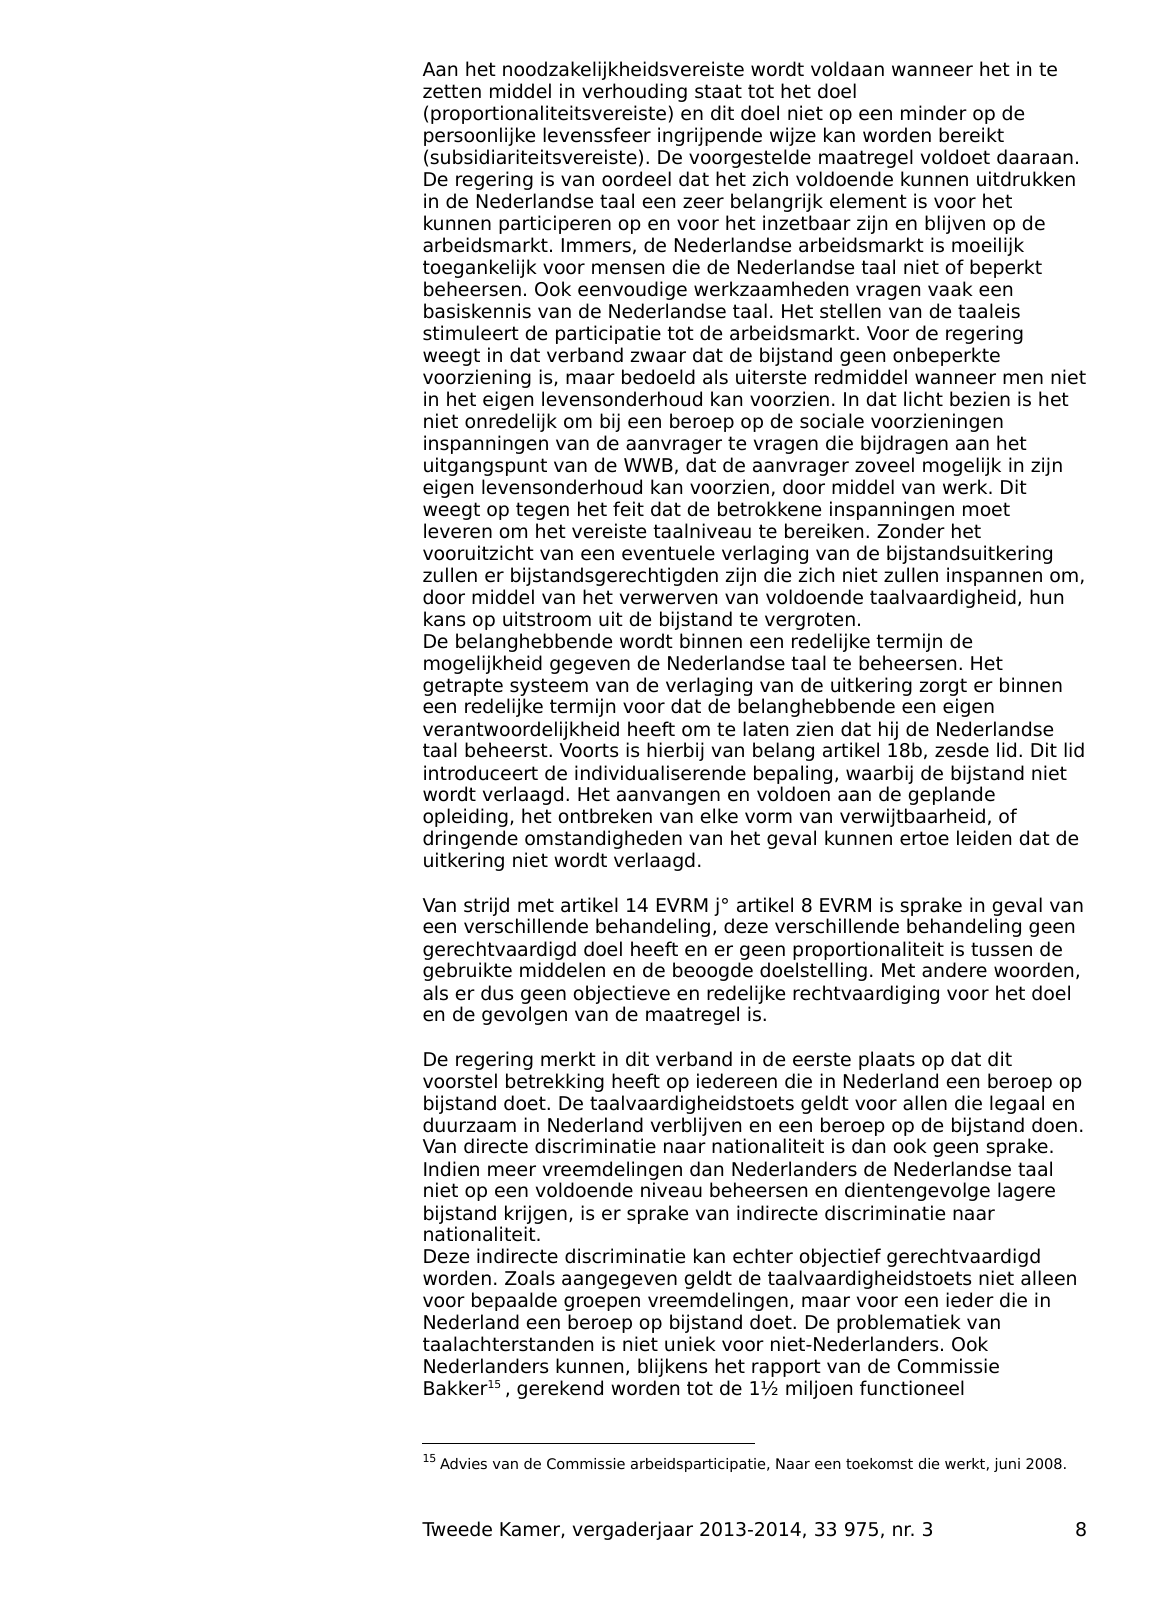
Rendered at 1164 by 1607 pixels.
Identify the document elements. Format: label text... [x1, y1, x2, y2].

text Deze indirecte discriminatie kan echter objectief gerechtvaardigd worden. Zoals aangegeven geldt de taalvaardigheidstoets niet alleen voor bepaalde groepen vreemdelingen, maar voor een ieder die in Nederland een beroep op bijstand doet. De problematiek van taalachterstanden is niet uniek voor niet-Nederlanders. Ook Nederlanders kunnen, blijkens het rapport van de Commissie Bakker, gerekend worden tot de 1½ miljoen functioneel [422, 1246, 1087, 1400]
text Indien meer vreemdelingen dan Nederlanders de Nederlandse taal niet op een voldoende niveau beheersen en dientengevolge lagere bijstand krijgen, is er sprake van indirecte discriminatie naar nationaliteit. [422, 1158, 1087, 1246]
text De belanghebbende wordt binnen een redelijke termijn de mogelijkheid gegeven de Nederlandse taal te beheersen. Het getrapte systeem van de verlaging van de uitkering zorgt er binnen een redelijke termijn voor dat de belanghebbende een eigen verantwoordelijkheid heeft om te laten zien dat hij de Nederlandse taal beheerst. Voorts is hierbij van belang artikel 18b, zesde lid. Dit lid introduceert de individualiserende bepaling, waarbij de bijstand niet wordt verlaagd. Het aanvangen en voldoen aan de geplande opleiding, het ontbreken van elke vorm van verwijtbaarheid, of dringende omstandigheden van het geval kunnen ertoe leiden dat de uitkering niet wordt verlaagd. [422, 631, 1087, 872]
text De regering merkt in dit verband in de eerste plaats op dat dit voorstel betrekking heeft op iedereen die in Nederland een beroep op bijstand doet. De taalvaardigheidstoets geldt voor allen die legaal en duurzaam in Nederland verblijven en een beroep op de bijstand doen. Van directe discriminatie naar nationaliteit is dan ook geen sprake. [422, 1048, 1087, 1158]
text Van strijd met artikel 14 EVRM j° artikel 8 EVRM is sprake in geval van een verschillende behandeling, deze verschillende behandeling geen gerechtvaardigd doel heeft en er geen proportionaliteit is tussen de gebruikte middelen en de beoogde doelstelling. Met andere woorden, als er dus geen objectieve en redelijke rechtvaardiging voor het doel en de gevolgen van de maatregel is. [422, 894, 1087, 1026]
text Advies van de Commissie arbeidsparticipatie, Naar een toekomst die werkt, juni 2008. [422, 1452, 1087, 1474]
text Aan het noodzakelijkheidsvereiste wordt voldaan wanneer het in te zetten middel in verhouding staat tot het doel (proportionaliteitsvereiste) en dit doel niet op een minder op de persoonlijke levenssfeer ingrijpende wijze kan worden bereikt (subsidiariteitsvereiste). De voorgestelde maatregel voldoet daaraan. De regering is van oordeel dat het zich voldoende kunnen uitdrukken in de Nederlandse taal een zeer belangrijk element is voor het kunnen participeren op en voor het inzetbaar zijn en blijven op de arbeidsmarkt. Immers, de Nederlandse arbeidsmarkt is moeilijk toegankelijk voor mensen die de Nederlandse taal niet of beperkt beheersen. Ook eenvoudige werkzaamheden vragen vaak een basiskennis van de Nederlandse taal. Het stellen van de taaleis stimuleert de participatie tot de arbeidsmarkt. Voor de regering weegt in dat verband zwaar dat de bijstand geen onbeperkte voorziening is, maar bedoeld als uiterste redmiddel wanneer men niet in het eigen levensonderhoud kan voorzien. In dat licht bezien is het niet onredelijk om bij een beroep op de sociale voorzieningen inspanningen van de aanvrager te vragen die bijdragen aan het uitgangspunt van de WWB, dat de aanvrager zoveel mogelijk in zijn eigen levensonderhoud kan voorzien, door middel van werk. Dit weegt op tegen het feit dat de betrokkene inspanningen moet leveren om het vereiste taalniveau te bereiken. Zonder het vooruitzicht van een eventuele verlaging van de bijstandsuitkering zullen er bijstandsgerechtigden zijn die zich niet zullen inspannen om, door middel van het verwerven van voldoende taalvaardigheid, hun kans op uitstroom uit de bijstand te vergroten. [422, 59, 1087, 631]
